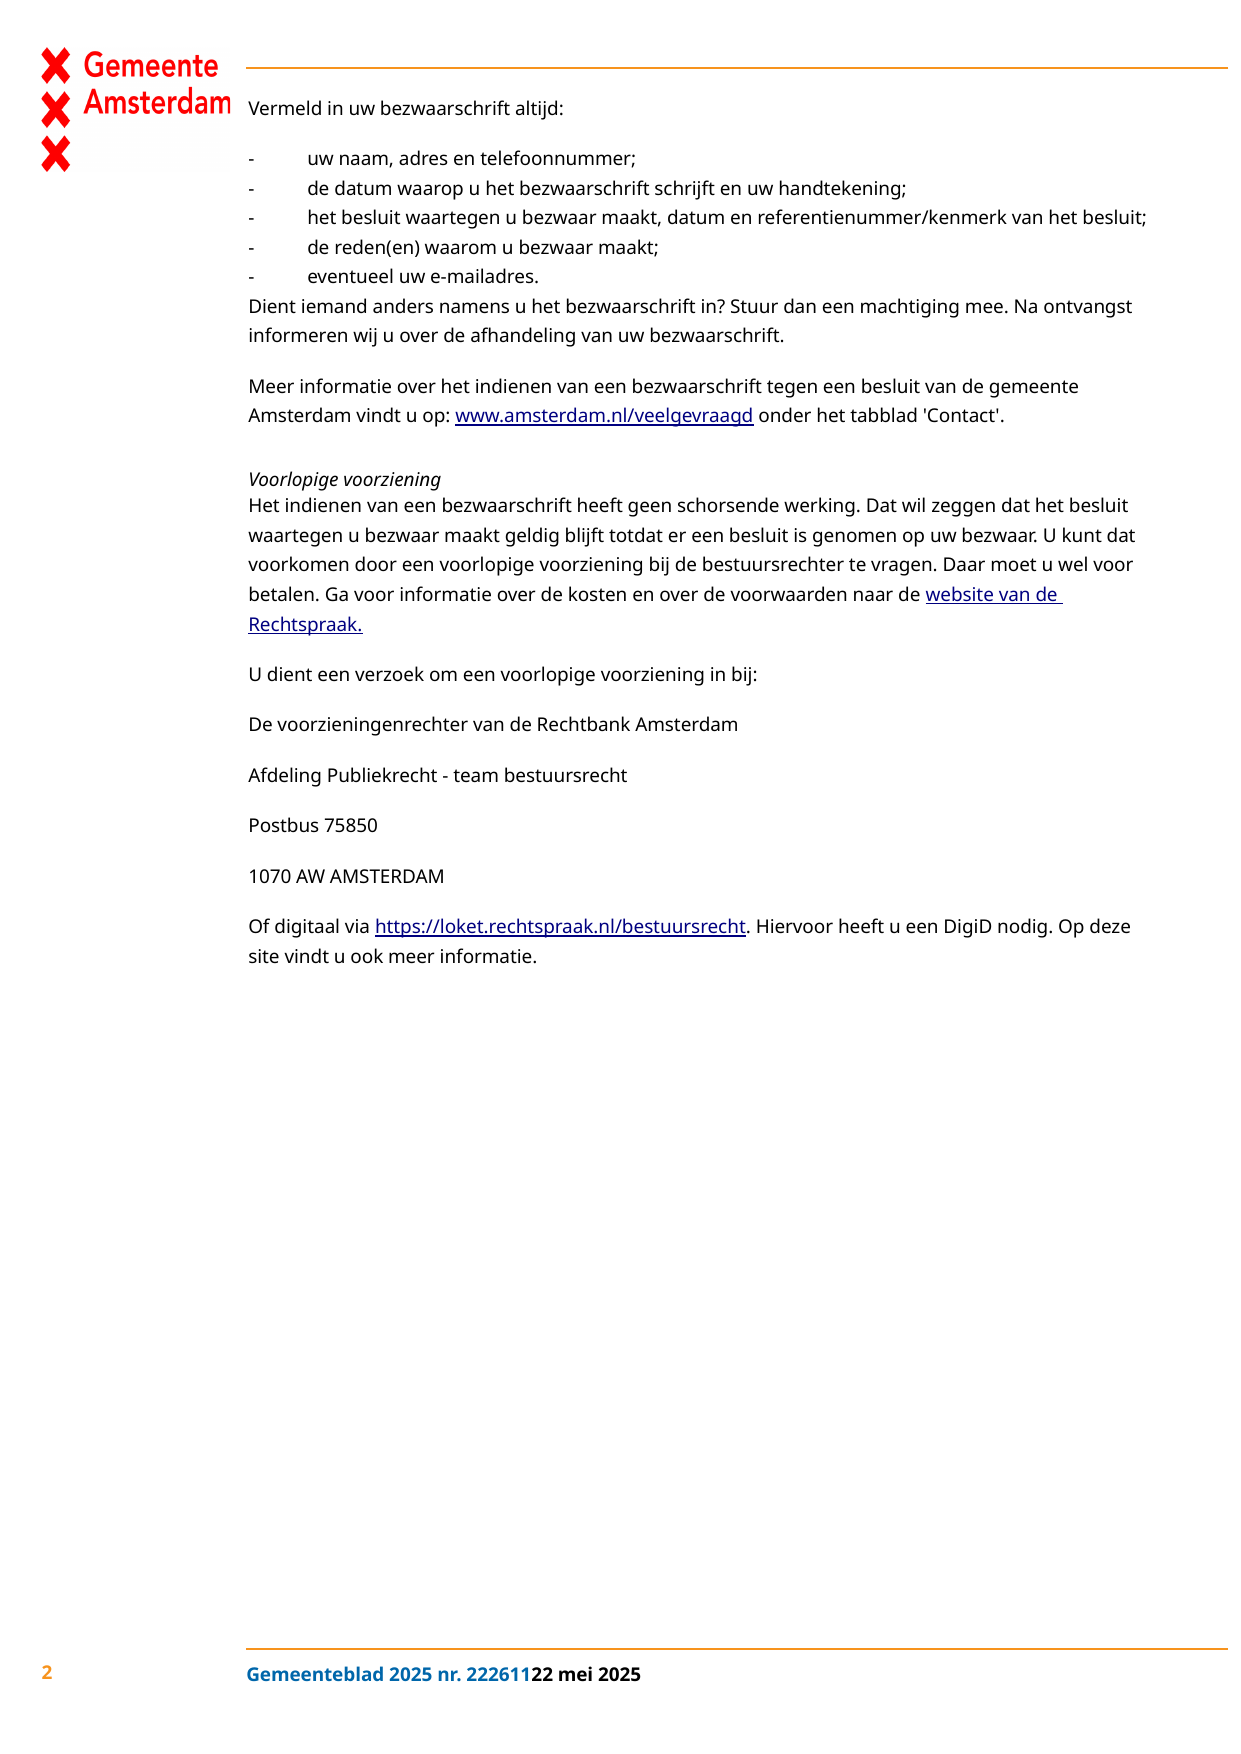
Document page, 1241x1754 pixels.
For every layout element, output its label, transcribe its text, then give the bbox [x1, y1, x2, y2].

text 1070 AW AMSTERDAM [248, 863, 1152, 888]
text Of digitaal via https://loket.rechtspraak.nl/bestuursrecht. Hiervoor heeft u een DigiD nodig. Op deze site vindt u ook meer informatie. [248, 913, 1152, 968]
list uw naam, adres en telefoonnummer; [248, 145, 1152, 171]
text Postbus 75850 [248, 812, 1152, 838]
text Het indienen van een bezwaarschrift heeft geen schorsende werking. Dat wil zeggen dat het besluit waartegen u bezwaar maakt geldig blijft totdat er een besluit is genomen op uw bezwaar. U kunt dat voorkomen door een voorlopige voorziening bij de bestuursrechter te vragen. Daar moet u wel voor betalen. Ga voor informatie over de kosten en over de voorwaarden naar de website van de Rechtspraak. [248, 492, 1152, 636]
text Afdeling Publiekrecht - team bestuursrecht [248, 762, 1152, 788]
text Meer informatie over het indienen van een bezwaarschrift tegen een besluit van de gemeente Amsterdam vindt u op: www.amsterdam.nl/veelgevraagd onder het tabblad 'Contact'. [248, 373, 1152, 428]
text Dient iemand anders namens u het bezwaarschrift in? Stuur dan een machtiging mee. Na ontvangst informeren wij u over de afhandeling van uw bezwaarschrift. [248, 293, 1152, 348]
list de datum waarop u het bezwaarschrift schrijft en uw handtekening; [248, 175, 1152, 201]
text Vermeld in uw bezwaarschrift altijd: [248, 95, 1152, 121]
text U dient een verzoek om een voorlopige voorziening in bij: [248, 661, 1152, 687]
list eventueel uw e-mailadres. [248, 263, 1152, 289]
picture [41, 47, 231, 172]
list de reden(en) waarom u bezwaar maakt; [248, 234, 1152, 260]
list het besluit waartegen u bezwaar maakt, datum en referentienummer/kenmerk van het besluit; [248, 204, 1152, 230]
text Voorlopige voorziening [248, 467, 1152, 492]
text De voorzieningenrechter van de Rechtbank Amsterdam [248, 712, 1152, 737]
